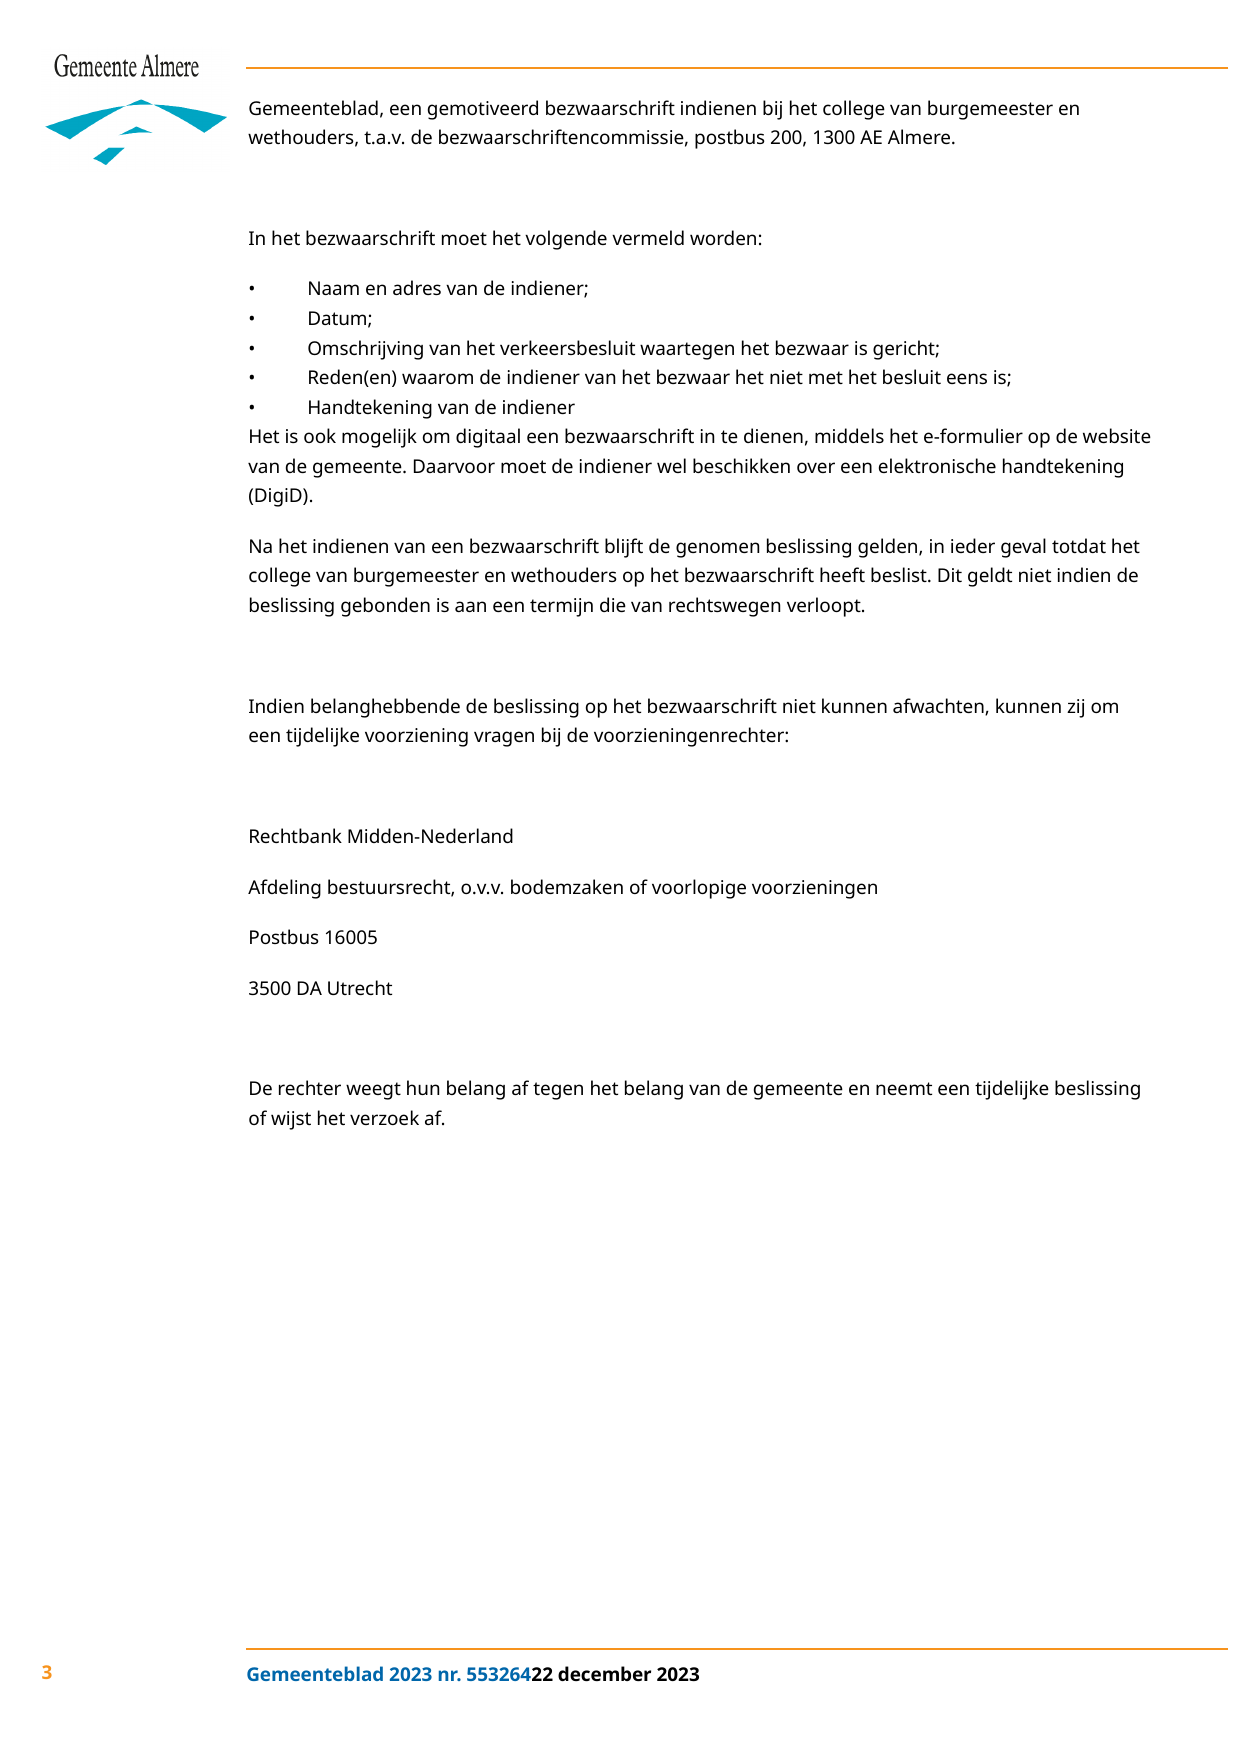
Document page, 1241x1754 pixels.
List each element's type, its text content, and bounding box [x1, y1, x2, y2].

list Naam en adres van de indiener; [248, 276, 1152, 301]
picture [41, 47, 231, 172]
list Handtekening van de indiener [248, 394, 1152, 420]
text Gemeenteblad, een gemotiveerd bezwaarschrift indienen bij het college van burgemeester en wethouders, t.a.v. de bezwaarschriftencommissie, postbus 200, 1300 AE Almere. [248, 95, 1152, 150]
text Rechtbank Midden-Nederland [248, 823, 1152, 849]
list Datum; [248, 305, 1152, 331]
text 3500 DA Utrecht [248, 975, 1152, 1001]
list Omschrijving van het verkeersbesluit waartegen het bezwaar is gericht; [248, 335, 1152, 361]
text Na het indienen van een bezwaarschrift blijft de genomen beslissing gelden, in ieder geval totdat het college van burgemeester en wethouders op het bezwaarschrift heeft beslist. Dit geldt niet indien de beslissing gebonden is aan een termijn die van rechtswegen verloopt. [248, 533, 1152, 618]
text De rechter weegt hun belang af tegen het belang van de gemeente en neemt een tijdelijke beslissing of wijst het verzoek af. [248, 1076, 1152, 1131]
text Postbus 16005 [248, 924, 1152, 950]
list Reden(en) waarom de indiener van het bezwaar het niet met het besluit eens is; [248, 364, 1152, 390]
text In het bezwaarschrift moet het volgende vermeld worden: [248, 225, 1152, 251]
text Het is ook mogelijk om digitaal een bezwaarschrift in te dienen, middels het e-formulier op de website van de gemeente. Daarvoor moet de indiener wel beschikken over een elektronische handtekening (DigiD). [248, 423, 1152, 508]
text Indien belanghebbende de beslissing op het bezwaarschrift niet kunnen afwachten, kunnen zij om een tijdelijke voorziening vragen bij de voorzieningenrechter: [248, 693, 1152, 748]
text Afdeling bestuursrecht, o.v.v. bodemzaken of voorlopige voorzieningen [248, 874, 1152, 900]
